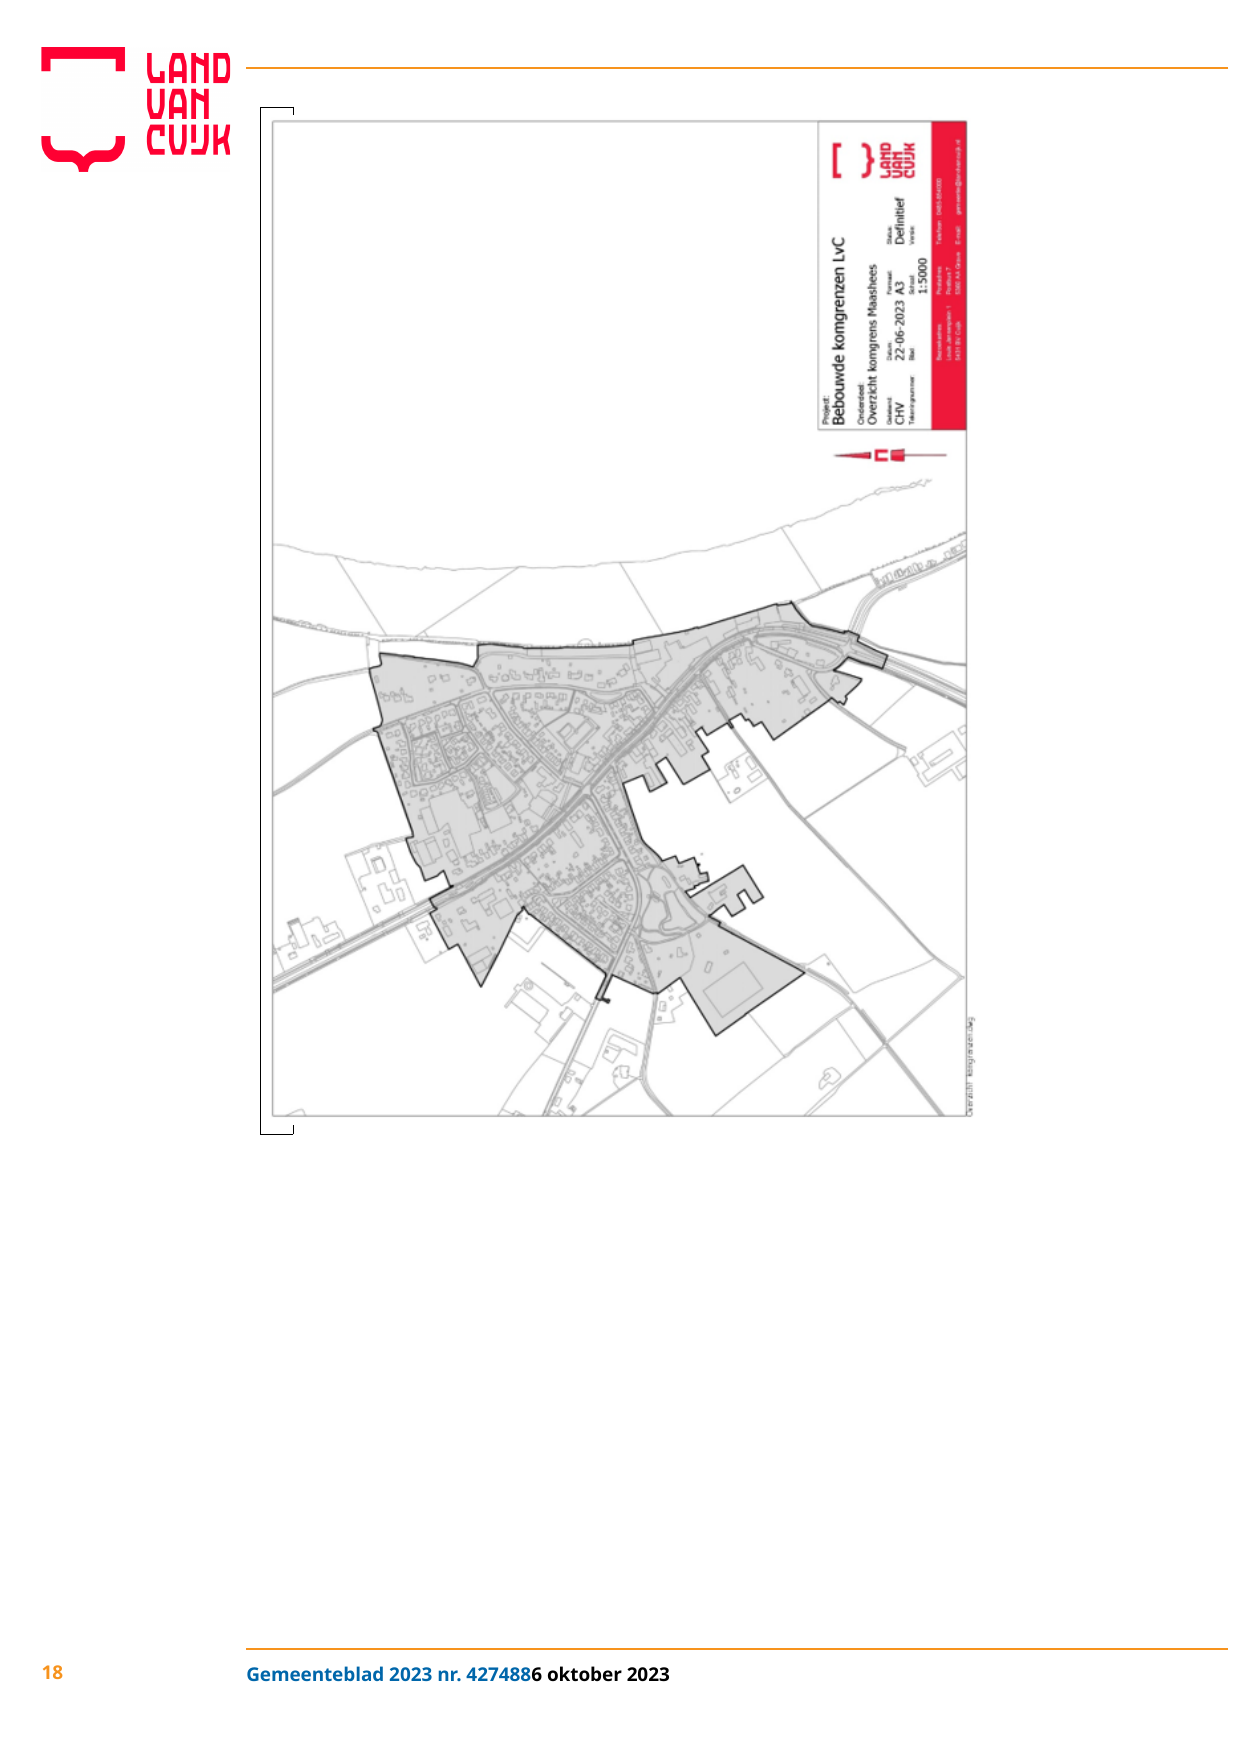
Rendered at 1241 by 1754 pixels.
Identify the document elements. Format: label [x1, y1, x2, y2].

picture [41, 47, 231, 172]
picture [268, 115, 978, 1125]
